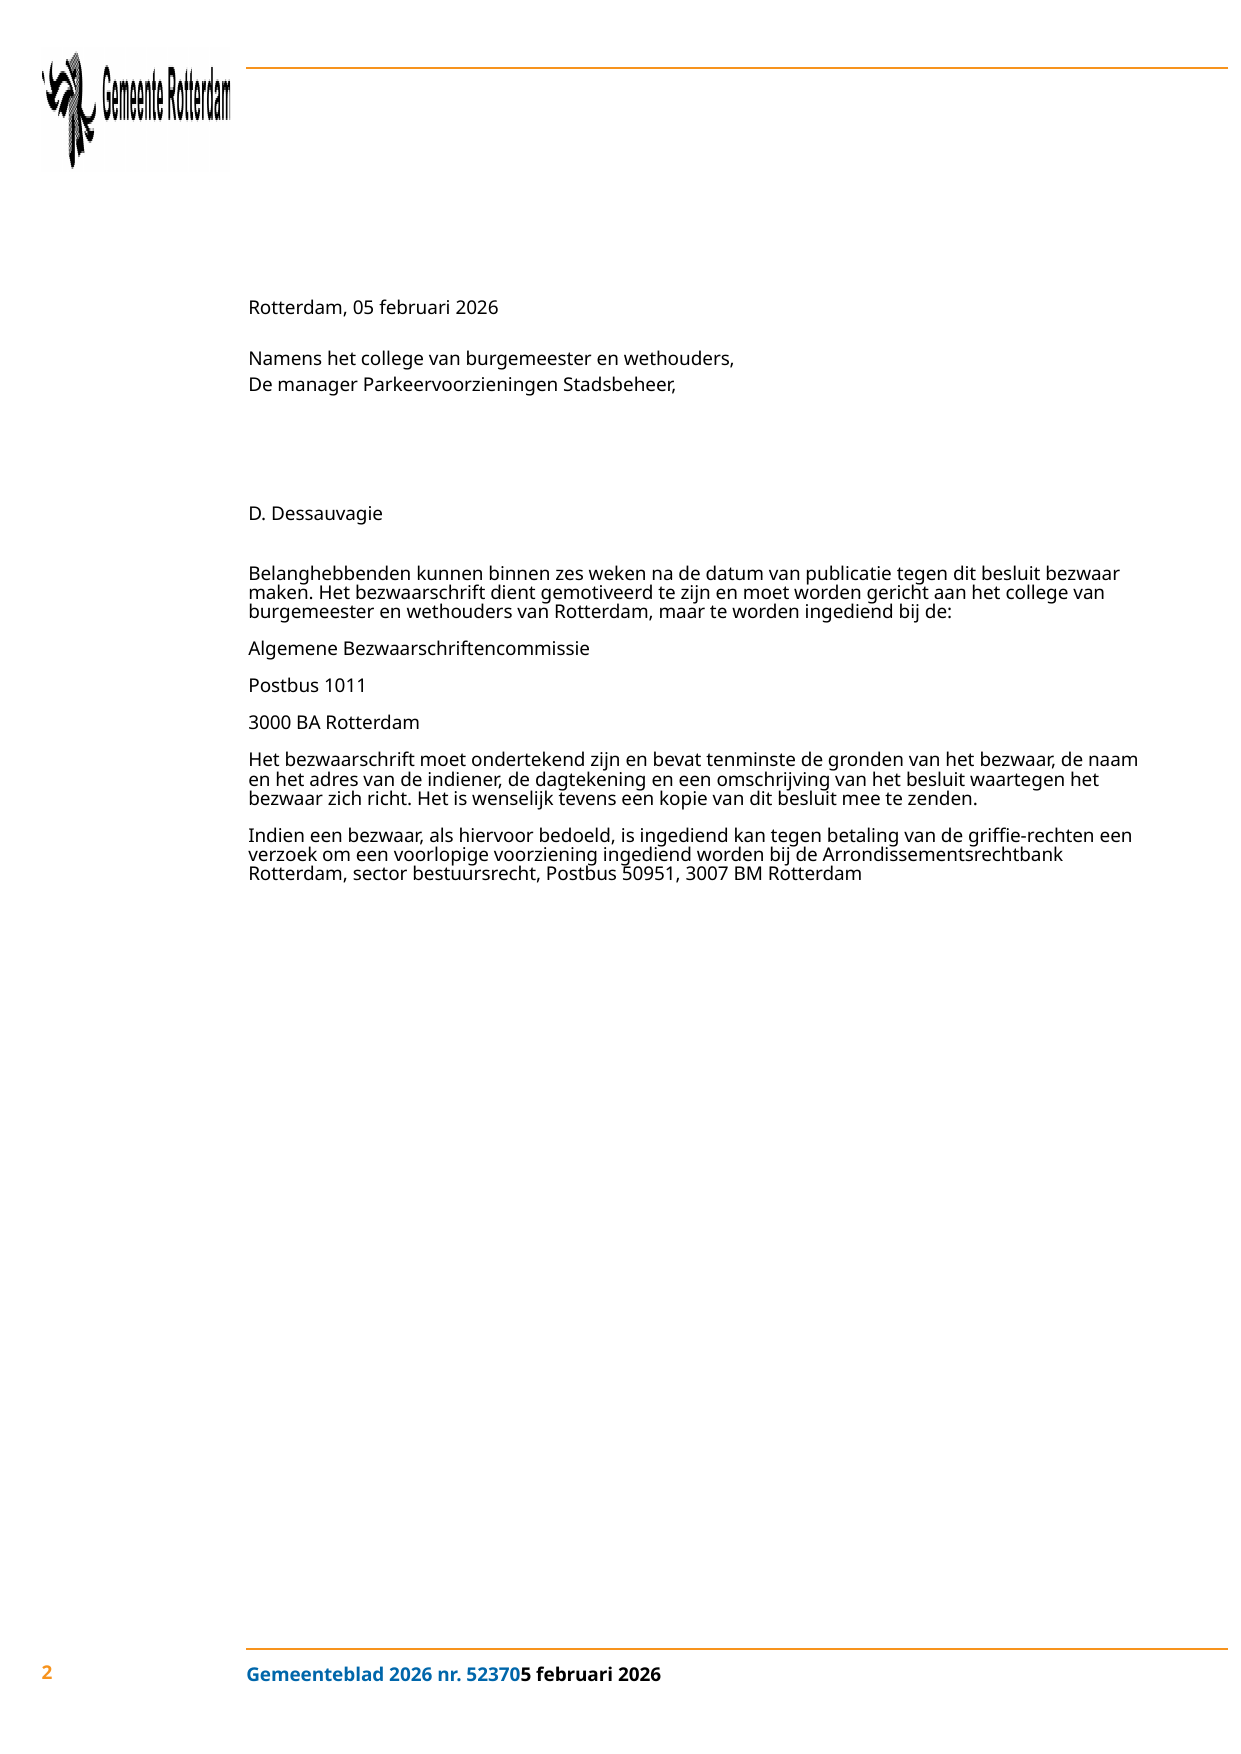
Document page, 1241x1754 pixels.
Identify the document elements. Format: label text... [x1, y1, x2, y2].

text De manager Parkeervoorzieningen Stadsbeheer, [248, 371, 1152, 397]
text Postbus 1011 [248, 677, 1152, 697]
text Algemene Bezwaarschriftencommissie [248, 640, 1152, 659]
text Indien een bezwaar, als hiervoor bedoeld, is ingediend kan tegen betaling van de griffie-rechten een verzoek om een voorlopige voorziening ingediend worden bij de Arrondissementsrechtbank Rotterdam, sector bestuursrecht, Postbus 50951, 3007 BM Rotterdam [248, 827, 1152, 884]
text Rotterdam, 05 februari 2026 [248, 294, 1152, 319]
text Namens het college van burgemeester en wethouders, [248, 345, 1152, 371]
text Belanghebbenden kunnen binnen zes weken na de datum van publicatie tegen dit besluit bezwaar maken. Het bezwaarschrift dient gemotiveerd te zijn en moet worden gericht aan het college van burgemeester en wethouders van Rotterdam, maar te worden ingediend bij de: [248, 565, 1152, 623]
text D. Dessauvagie [248, 500, 1152, 525]
picture [41, 47, 231, 172]
text Het bezwaarschrift moet ondertekend zijn en bevat tenminste de gronden van het bezwaar, de naam en het adres van de indiener, de dagtekening en een omschrijving van het besluit waartegen het bezwaar zich richt. Het is wenselijk tevens een kopie van dit besluit mee te zenden. [248, 751, 1152, 809]
text 3000 BA Rotterdam [248, 714, 1152, 733]
